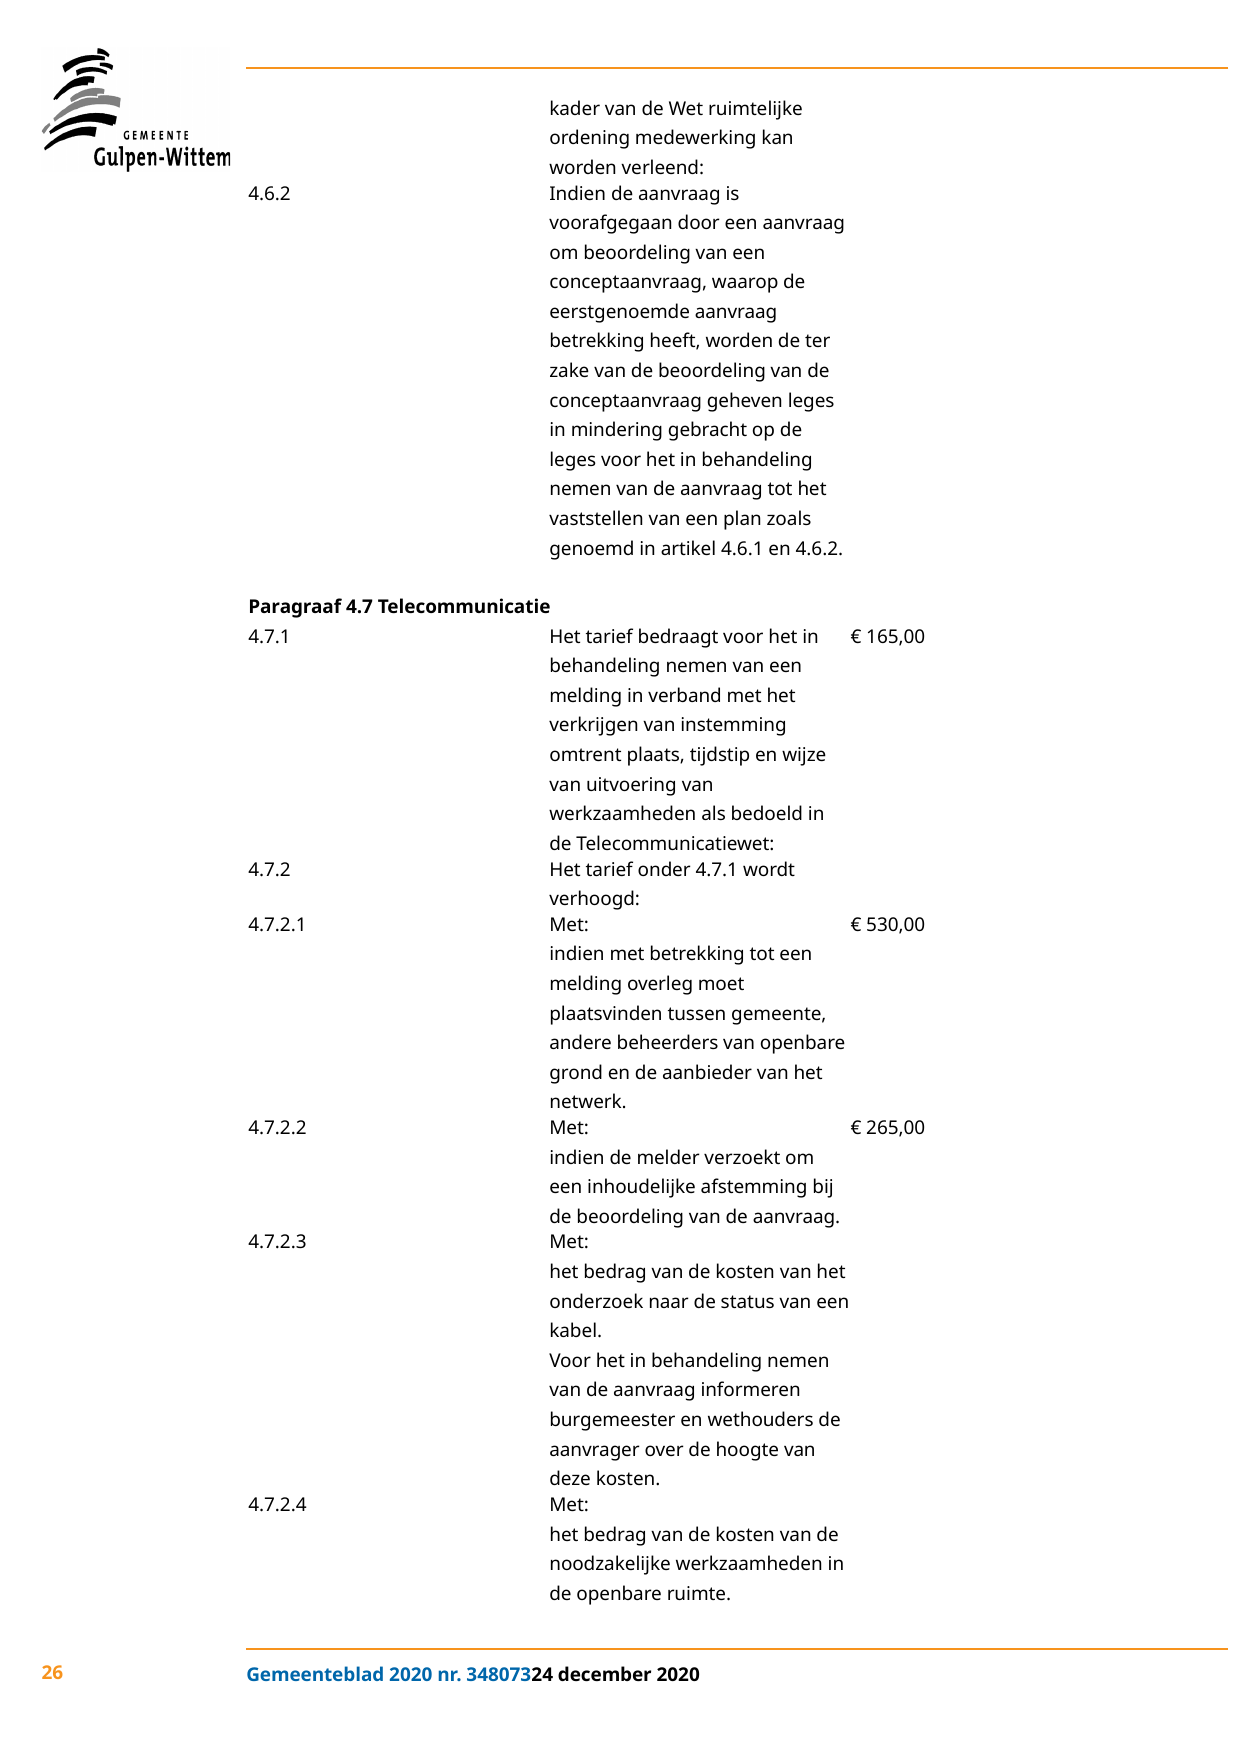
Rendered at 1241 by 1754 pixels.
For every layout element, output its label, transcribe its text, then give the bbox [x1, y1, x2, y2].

picture [41, 47, 231, 172]
table_header Het tarief bedraagt voor het in behandeling nemen van een melding in verband met het verkrijgen van instemming omtrent plaats, tijdstip en wijze van uitvoering van werkzaamheden als bedoeld in de Telecommunicatiewet: [549, 623, 850, 856]
table_header € 165,00 [850, 623, 1152, 856]
table_header kader van de Wet ruimtelijke ordening medewerking kan worden verleend: [549, 95, 850, 180]
table_cell Met: het bedrag van de kosten van het onderzoek naar de status van een kabel. Voor het in behandeling nemen van de aanvraag informeren burgemeester en wethouders de aanvrager over de hoogte van deze kosten. [549, 1229, 850, 1491]
table_cell € 265,00 [850, 1114, 1152, 1229]
table_cell Met: indien de melder verzoekt om een inhoudelijke afstemming bij de beoordeling van de aanvraag. [549, 1114, 850, 1229]
table_header 4.7.1 [248, 623, 549, 856]
table_cell € 530,00 [850, 911, 1152, 1114]
table_cell [850, 1491, 1152, 1606]
text Paragraaf 4.7 Telecommunicatie [248, 593, 1152, 619]
table_cell 4.7.2 [248, 856, 549, 911]
table_cell 4.7.2.3 [248, 1229, 549, 1491]
table_cell Met: het bedrag van de kosten van de noodzakelijke werkzaamheden in de openbare ruimte. [549, 1491, 850, 1606]
table_cell [850, 1229, 1152, 1491]
table_header [248, 95, 549, 180]
table_cell 4.7.2.2 [248, 1114, 549, 1229]
table_cell 4.7.2.4 [248, 1491, 549, 1606]
table_cell Indien de aanvraag is voorafgegaan door een aanvraag om beoordeling van een conceptaanvraag, waarop de eerstgenoemde aanvraag betrekking heeft, worden de ter zake van de beoordeling van de conceptaanvraag geheven leges in mindering gebracht op de leges voor het in behandeling nemen van de aanvraag tot het vaststellen van een plan zoals genoemd in artikel 4.6.1 en 4.6.2. [549, 180, 850, 560]
table_cell [850, 180, 1152, 560]
table_cell [850, 856, 1152, 911]
table_cell 4.6.2 [248, 180, 549, 560]
table_header [850, 95, 1152, 180]
table_cell Het tarief onder 4.7.1 wordt verhoogd: [549, 856, 850, 911]
table_cell Met: indien met betrekking tot een melding overleg moet plaatsvinden tussen gemeente, andere beheerders van openbare grond en de aanbieder van het netwerk. [549, 911, 850, 1114]
table_cell 4.7.2.1 [248, 911, 549, 1114]
